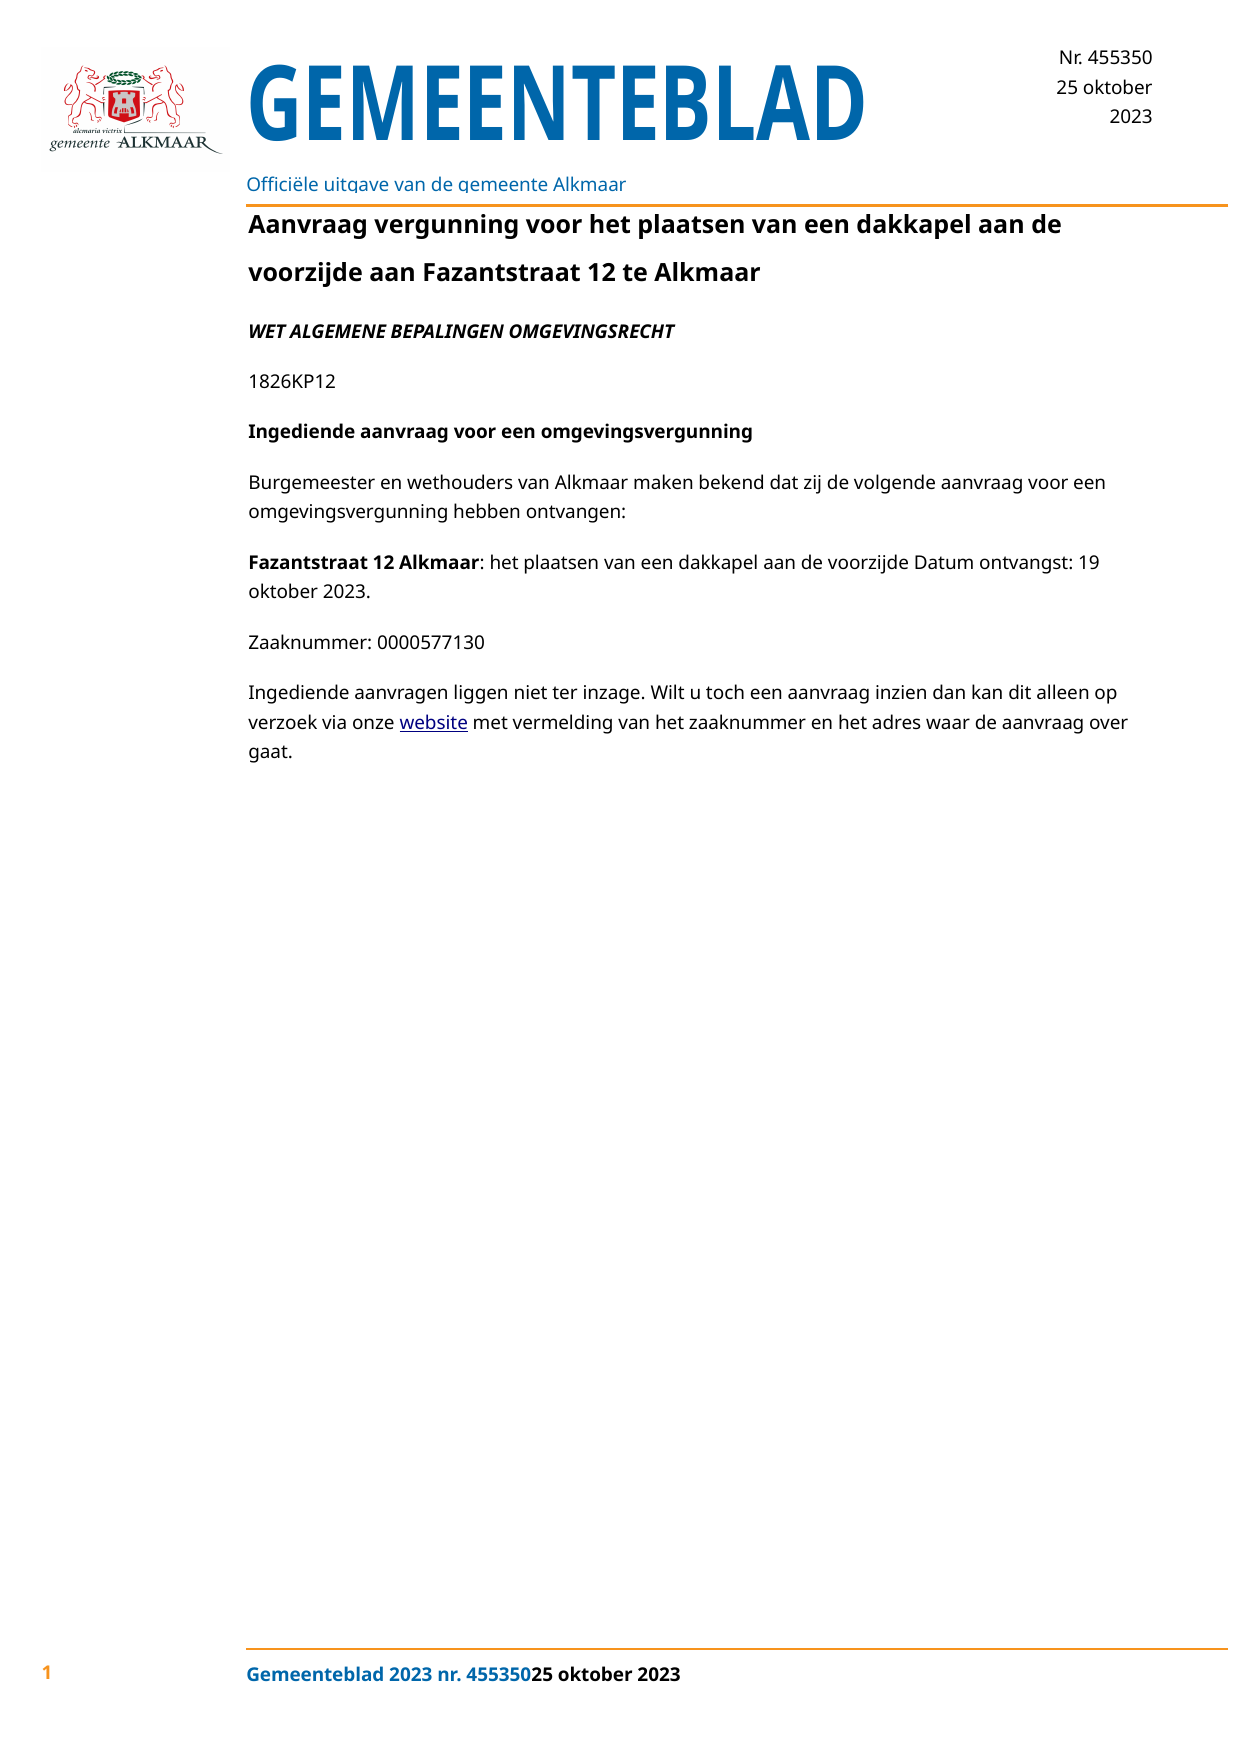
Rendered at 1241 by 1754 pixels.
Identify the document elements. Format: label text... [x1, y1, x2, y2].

text Ingediende aanvragen liggen niet ter inzage. Wilt u toch een aanvraag inzien dan kan dit alleen op verzoek via onze website met vermelding van het zaaknummer en het adres waar de aanvraag over gaat. [248, 679, 1152, 764]
text 1826KP12 [248, 368, 1152, 394]
text Burgemeester en wethouders van Alkmaar maken bekend dat zij de volgende aanvraag voor een omgevingsvergunning hebben ontvangen: [248, 469, 1152, 524]
text Fazantstraat 12 Alkmaar: het plaatsen van een dakkapel aan de voorzijde Datum ontvangst: 19 oktober 2023. [248, 549, 1152, 604]
text Zaaknummer: 0000577130 [248, 629, 1152, 655]
picture [41, 47, 231, 172]
text Ingediende aanvraag voor een omgevingsvergunning [248, 419, 1152, 444]
text WET ALGEMENE BEPALINGEN OMGEVINGSRECHT [248, 318, 1152, 344]
text Aanvraag vergunning voor het plaatsen van een dakkapel aan de voorzijde aan Fazantstraat 12 te Alkmaar [248, 207, 1152, 288]
